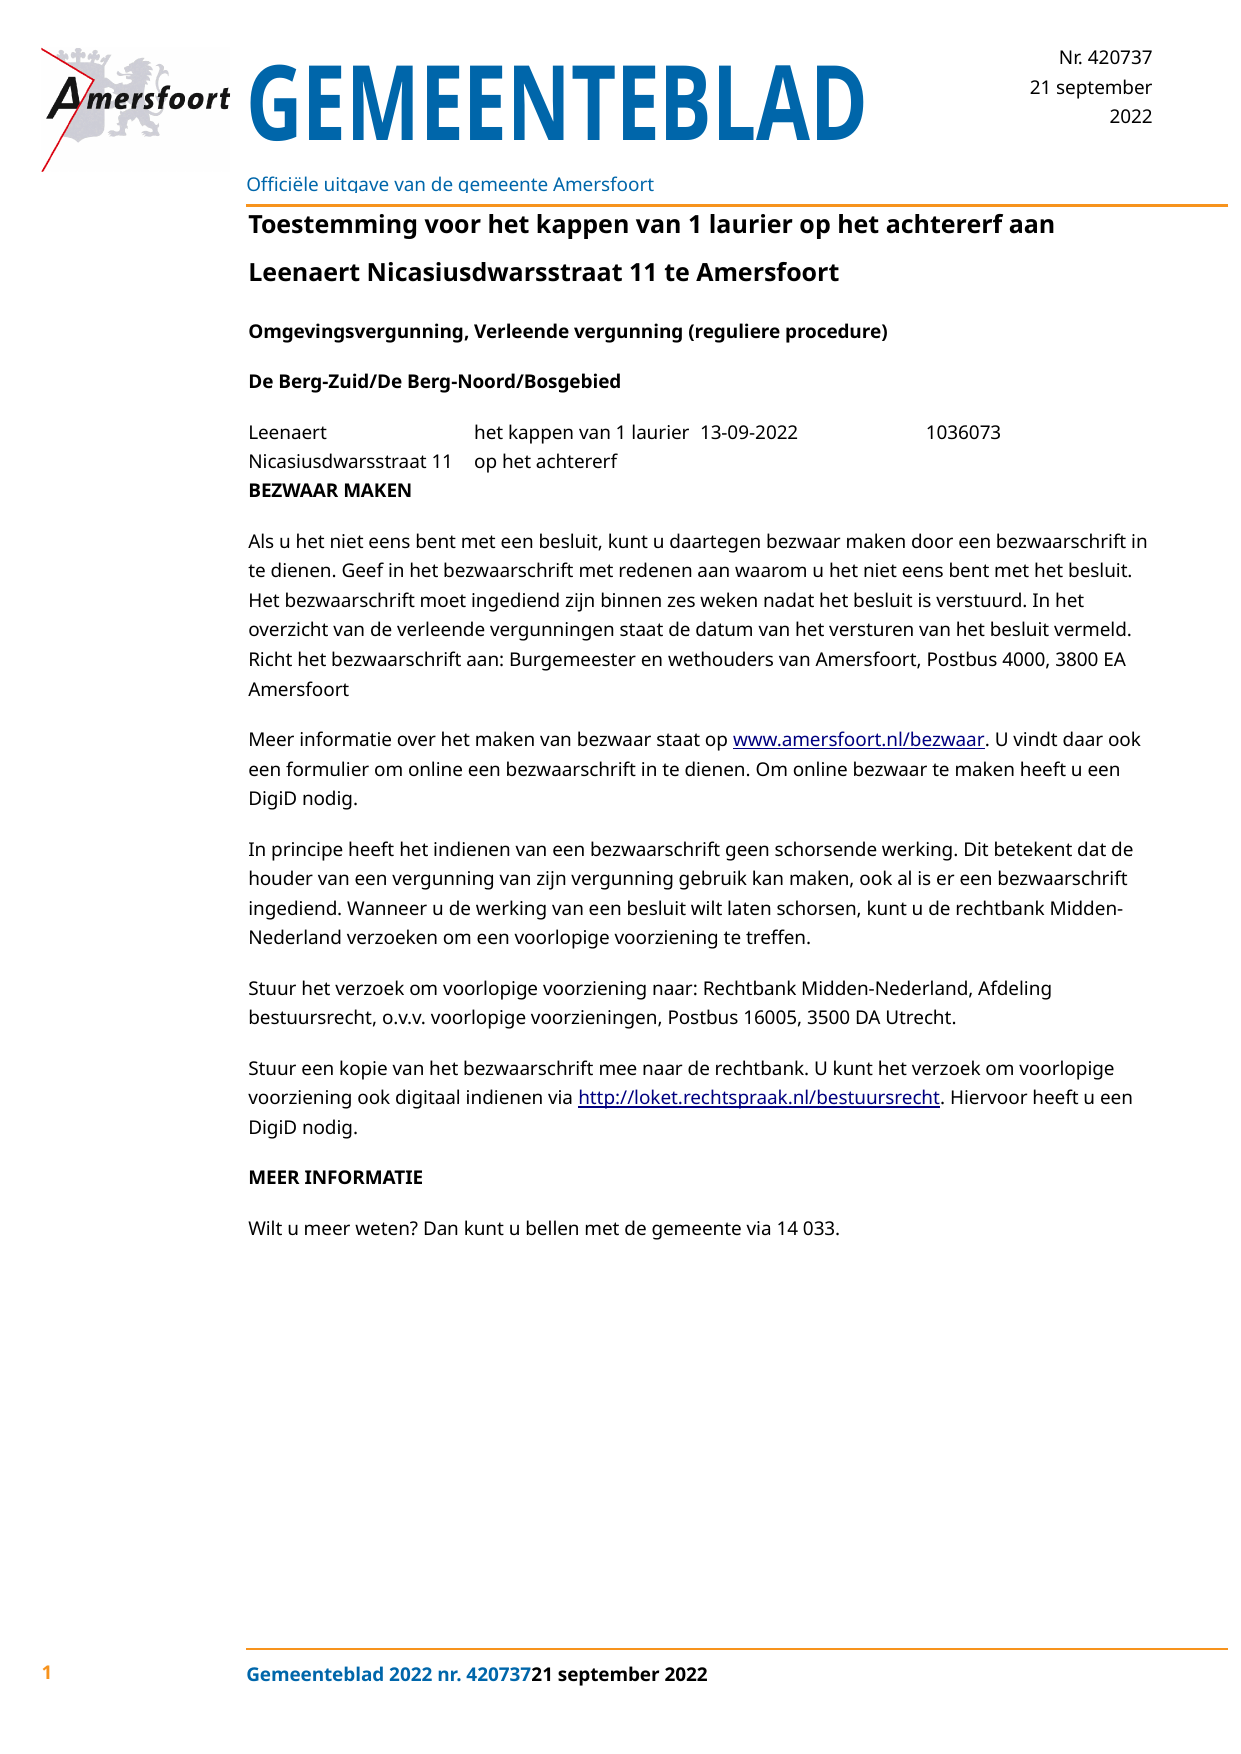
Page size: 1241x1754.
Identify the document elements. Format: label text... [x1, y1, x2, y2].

text Meer informatie over het maken van bezwaar staat op www.amersfoort.nl/bezwaar. U vindt daar ook een formulier om online een bezwaarschrift in te dienen. Om online bezwaar te maken heeft u een DigiD nodig. [248, 726, 1152, 811]
table_header Leenaert Nicasiusdwarsstraat 11 [248, 419, 474, 474]
table_header het kappen van 1 laurier op het achtererf [474, 419, 700, 474]
text MEER INFORMATIE [248, 1164, 1152, 1190]
text Toestemming voor het kappen van 1 laurier op het achtererf aan Leenaert Nicasiusdwarsstraat 11 te Amersfoort [248, 207, 1152, 288]
text In principe heeft het indienen van een bezwaarschrift geen schorsende werking. Dit betekent dat de houder van een vergunning van zijn vergunning gebruik kan maken, ook al is er een bezwaarschrift ingediend. Wanneer u de werking van een besluit wilt laten schorsen, kunt u de rechtbank Midden-Nederland verzoeken om een voorlopige voorziening te treffen. [248, 836, 1152, 950]
table_header 13-09-2022 [700, 419, 926, 474]
text De Berg-Zuid/De Berg-Noord/Bosgebied [248, 368, 1152, 394]
text Omgevingsvergunning, Verleende vergunning (reguliere procedure) [248, 318, 1152, 344]
table_header 1036073 [926, 419, 1152, 474]
picture [41, 47, 231, 172]
text Wilt u meer weten? Dan kunt u bellen met de gemeente via 14 033. [248, 1215, 1152, 1241]
text Stuur het verzoek om voorlopige voorziening naar: Rechtbank Midden-Nederland, Afdeling bestuursrecht, o.v.v. voorlopige voorzieningen, Postbus 16005, 3500 DA Utrecht. [248, 975, 1152, 1030]
text Als u het niet eens bent met een besluit, kunt u daartegen bezwaar maken door een bezwaarschrift in te dienen. Geef in het bezwaarschrift met redenen aan waarom u het niet eens bent met het besluit. Het bezwaarschrift moet ingediend zijn binnen zes weken nadat het besluit is verstuurd. In het overzicht van de verleende vergunningen staat de datum van het versturen van het besluit vermeld. Richt het bezwaarschrift aan: Burgemeester en wethouders van Amersfoort, Postbus 4000, 3800 EA Amersfoort [248, 528, 1152, 701]
text Stuur een kopie van het bezwaarschrift mee naar de rechtbank. U kunt het verzoek om voorlopige voorziening ook digitaal indienen via http://loket.rechtspraak.nl/bestuursrecht. Hiervoor heeft u een DigiD nodig. [248, 1055, 1152, 1140]
text BEZWAAR MAKEN [248, 477, 1152, 503]
